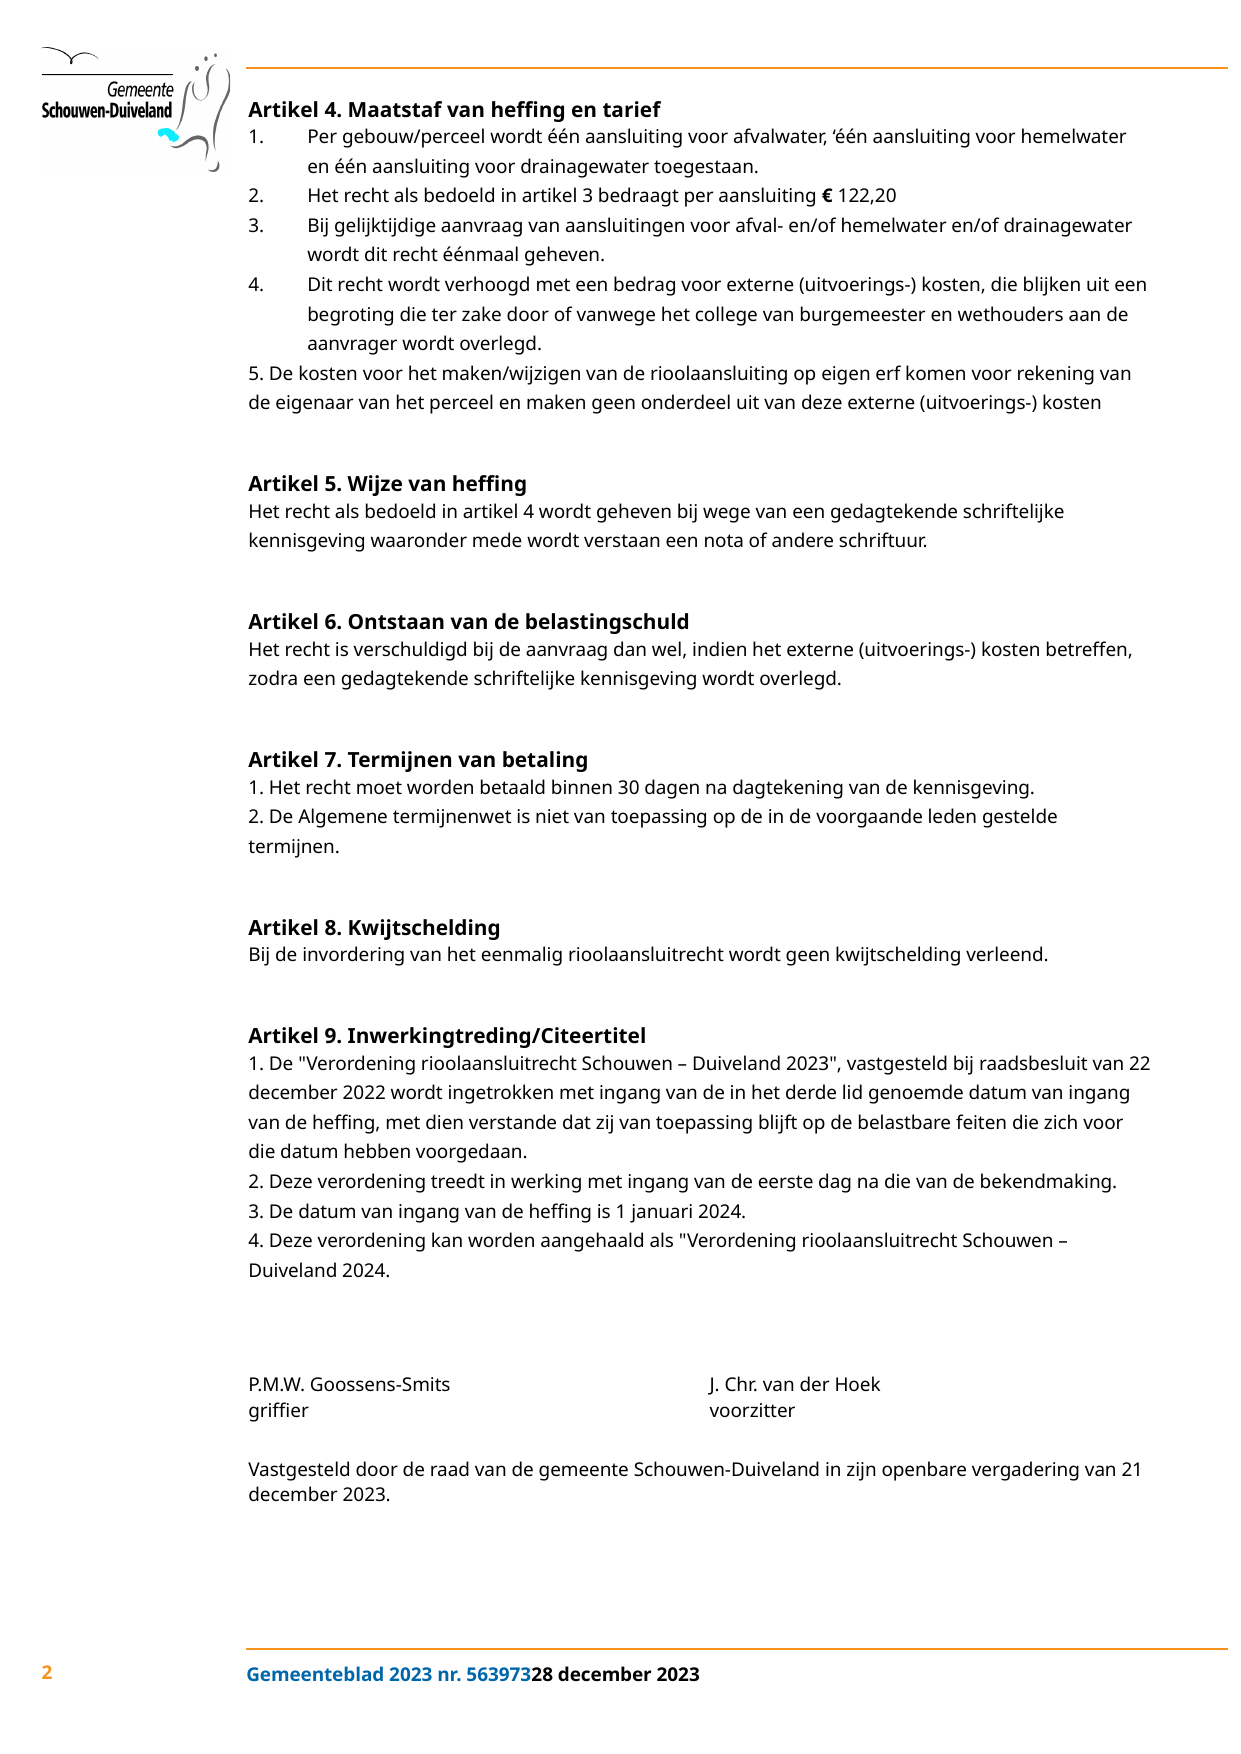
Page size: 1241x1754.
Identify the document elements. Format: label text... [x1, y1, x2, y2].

table_header [248, 1346, 709, 1372]
list Het recht als bedoeld in artikel 3 bedraagt per aansluiting € 122,20 [248, 182, 1152, 208]
table_cell J. Chr. van der Hoek [709, 1372, 1152, 1397]
table_cell P.M.W. Goossens-Smits [248, 1372, 709, 1397]
list Bij gelijktijdige aanvraag van aansluitingen voor afval- en/of hemelwater en/of drainagewater wordt dit recht éénmaal geheven. [248, 212, 1152, 267]
text Artikel 9. Inwerkingtreding/Citeertitel [248, 1022, 1152, 1050]
list Per gebouw/perceel wordt één aansluiting voor afvalwater, ‘één aansluiting voor hemelwater en één aansluiting voor drainagewater toegestaan. [248, 123, 1152, 178]
text Artikel 7. Termijnen van betaling [248, 746, 1152, 774]
text Artikel 8. Kwijtschelding [248, 913, 1152, 942]
list Dit recht wordt verhoogd met een bedrag voor externe (uitvoerings-) kosten, die blijken uit een begroting die ter zake door of vanwege het college van burgemeester en wethouders aan de aanvrager wordt overlegd. [248, 271, 1152, 356]
text 4. Deze verordening kan worden aangehaald als "Verordening rioolaansluitrecht Schouwen – Duiveland 2024. [248, 1227, 1152, 1283]
table_cell voorzitter [709, 1398, 1152, 1423]
text 2. De Algemene termijnenwet is niet van toepassing op de in de voorgaande leden gestelde termijnen. [248, 803, 1152, 859]
text 2. Deze verordening treedt in werking met ingang van de eerste dag na die van de bekendmaking. [248, 1168, 1152, 1194]
text Vastgesteld door de raad van de gemeente Schouwen-Duiveland in zijn openbare vergadering van 21 december 2023. [248, 1456, 1152, 1507]
text 5. De kosten voor het maken/wijzigen van de rioolaansluiting op eigen erf komen voor rekening van de eigenaar van het perceel en maken geen onderdeel uit van deze externe (uitvoerings-) kosten [248, 360, 1152, 415]
text 1. De "Verordening rioolaansluitrecht Schouwen – Duiveland 2023", vastgesteld bij raadsbesluit van 22 december 2022 wordt ingetrokken met ingang van de in het derde lid genoemde datum van ingang van de heffing, met dien verstande dat zij van toepassing blijft op de belastbare feiten die zich voor die datum hebben voorgedaan. [248, 1050, 1152, 1164]
picture [41, 47, 231, 172]
text Het recht als bedoeld in artikel 4 wordt geheven bij wege van een gedagtekende schriftelijke kennisgeving waaronder mede wordt verstaan een nota of andere schriftuur. [248, 498, 1152, 553]
table_header [709, 1346, 1152, 1372]
text Artikel 5. Wijze van heffing [248, 469, 1152, 498]
text Artikel 6. Ontstaan van de belastingschuld [248, 607, 1152, 636]
text Bij de invordering van het eenmalig rioolaansluitrecht wordt geen kwijtschelding verleend. [248, 942, 1152, 967]
text Het recht is verschuldigd bij de aanvraag dan wel, indien het externe (uitvoerings-) kosten betreffen, zodra een gedagtekende schriftelijke kennisgeving wordt overlegd. [248, 636, 1152, 691]
text Artikel 4. Maatstaf van heffing en tarief [248, 95, 1152, 123]
text 3. De datum van ingang van de heffing is 1 januari 2024. [248, 1198, 1152, 1224]
text 1. Het recht moet worden betaald binnen 30 dagen na dagtekening van de kennisgeving. [248, 774, 1152, 800]
table_cell griffier [248, 1398, 709, 1423]
